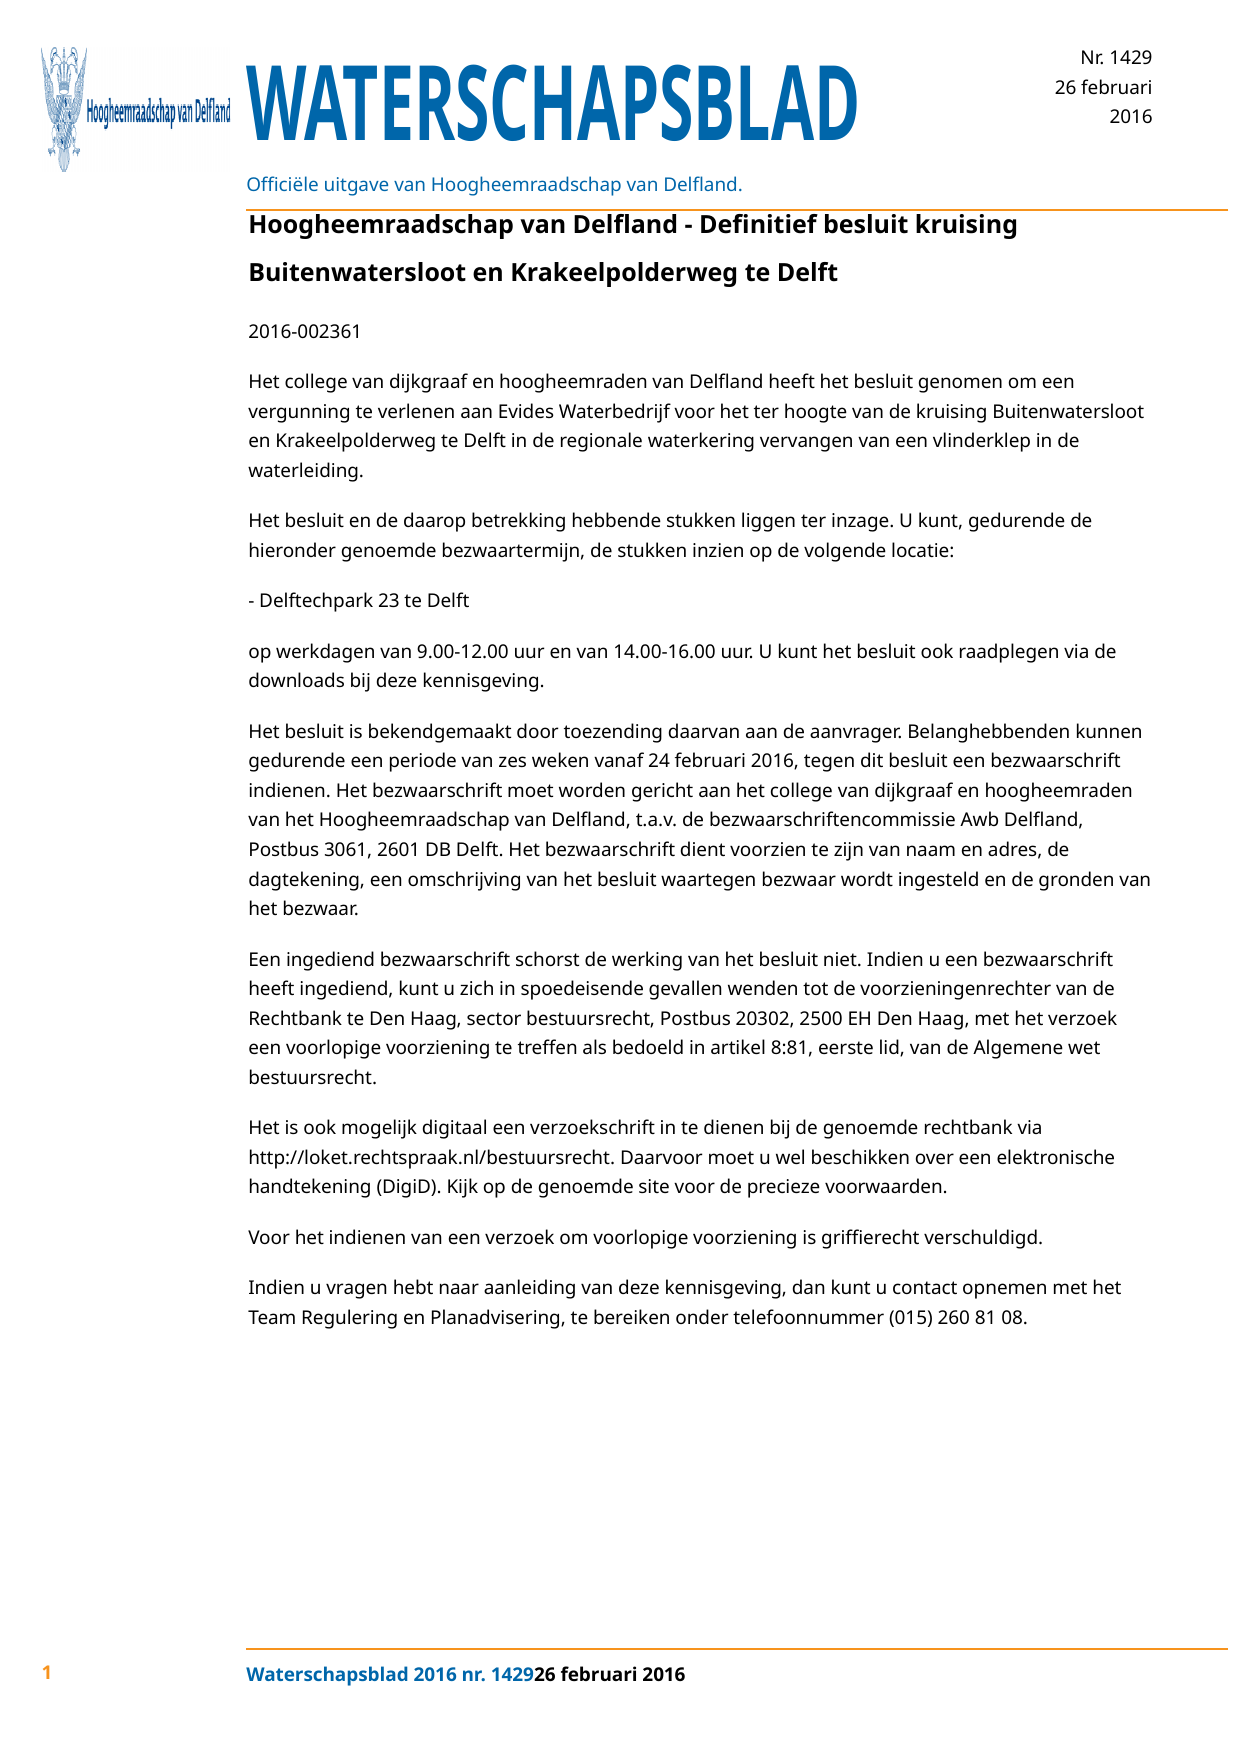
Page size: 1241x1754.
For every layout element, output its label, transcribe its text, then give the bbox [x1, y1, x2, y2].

text Een ingediend bezwaarschrift schorst de werking van het besluit niet. Indien u een bezwaarschrift heeft ingediend, kunt u zich in spoedeisende gevallen wenden tot de voorzieningenrechter van de Rechtbank te Den Haag, sector bestuursrecht, Postbus 20302, 2500 EH Den Haag, met het verzoek een voorlopige voorziening te treffen als bedoeld in artikel 8:81, eerste lid, van de Algemene wet bestuursrecht. [248, 946, 1152, 1090]
text Het college van dijkgraaf en hoogheemraden van Delfland heeft het besluit genomen om een vergunning te verlenen aan Evides Waterbedrijf voor het ter hoogte van de kruising Buitenwatersloot en Krakeelpolderweg te Delft in de regionale waterkering vervangen van een vlinderklep in de waterleiding. [248, 368, 1152, 483]
text Voor het indienen van een verzoek om voorlopige voorziening is griffierecht verschuldigd. [248, 1224, 1152, 1250]
text Het is ook mogelijk digitaal een verzoekschrift in te dienen bij de genoemde rechtbank via http://loket.rechtspraak.nl/bestuursrecht. Daarvoor moet u wel beschikken over een elektronische handtekening (DigiD). Kijk op de genoemde site voor de precieze voorwaarden. [248, 1114, 1152, 1199]
text Het besluit is bekendgemaakt door toezending daarvan aan de aanvrager. Belanghebbenden kunnen gedurende een periode van zes weken vanaf 24 februari 2016, tegen dit besluit een bezwaarschrift indienen. Het bezwaarschrift moet worden gericht aan het college van dijkgraaf en hoogheemraden van het Hoogheemraadschap van Delfland, t.a.v. de bezwaarschriftencommissie Awb Delfland, Postbus 3061, 2601 DB Delft. Het bezwaarschrift dient voorzien te zijn van naam en adres, de dagtekening, een omschrijving van het besluit waartegen bezwaar wordt ingesteld en de gronden van het bezwaar. [248, 718, 1152, 921]
text - Delftechpark 23 te Delft [248, 587, 1152, 613]
text Het besluit en de daarop betrekking hebbende stukken liggen ter inzage. U kunt, gedurende de hieronder genoemde bezwaartermijn, de stukken inzien op de volgende locatie: [248, 507, 1152, 563]
text Hoogheemraadschap van Delfland - Definitief besluit kruising Buitenwatersloot en Krakeelpolderweg te Delft [248, 211, 1152, 288]
text Indien u vragen hebt naar aanleiding van deze kennisgeving, dan kunt u contact opnemen met het Team Regulering en Planadvisering, te bereiken onder telefoonnummer (015) 260 81 08. [248, 1274, 1152, 1330]
text op werkdagen van 9.00-12.00 uur en van 14.00-16.00 uur. U kunt het besluit ook raadplegen via de downloads bij deze kennisgeving. [248, 638, 1152, 693]
picture [41, 47, 231, 172]
text 2016-002361 [248, 318, 1152, 344]
